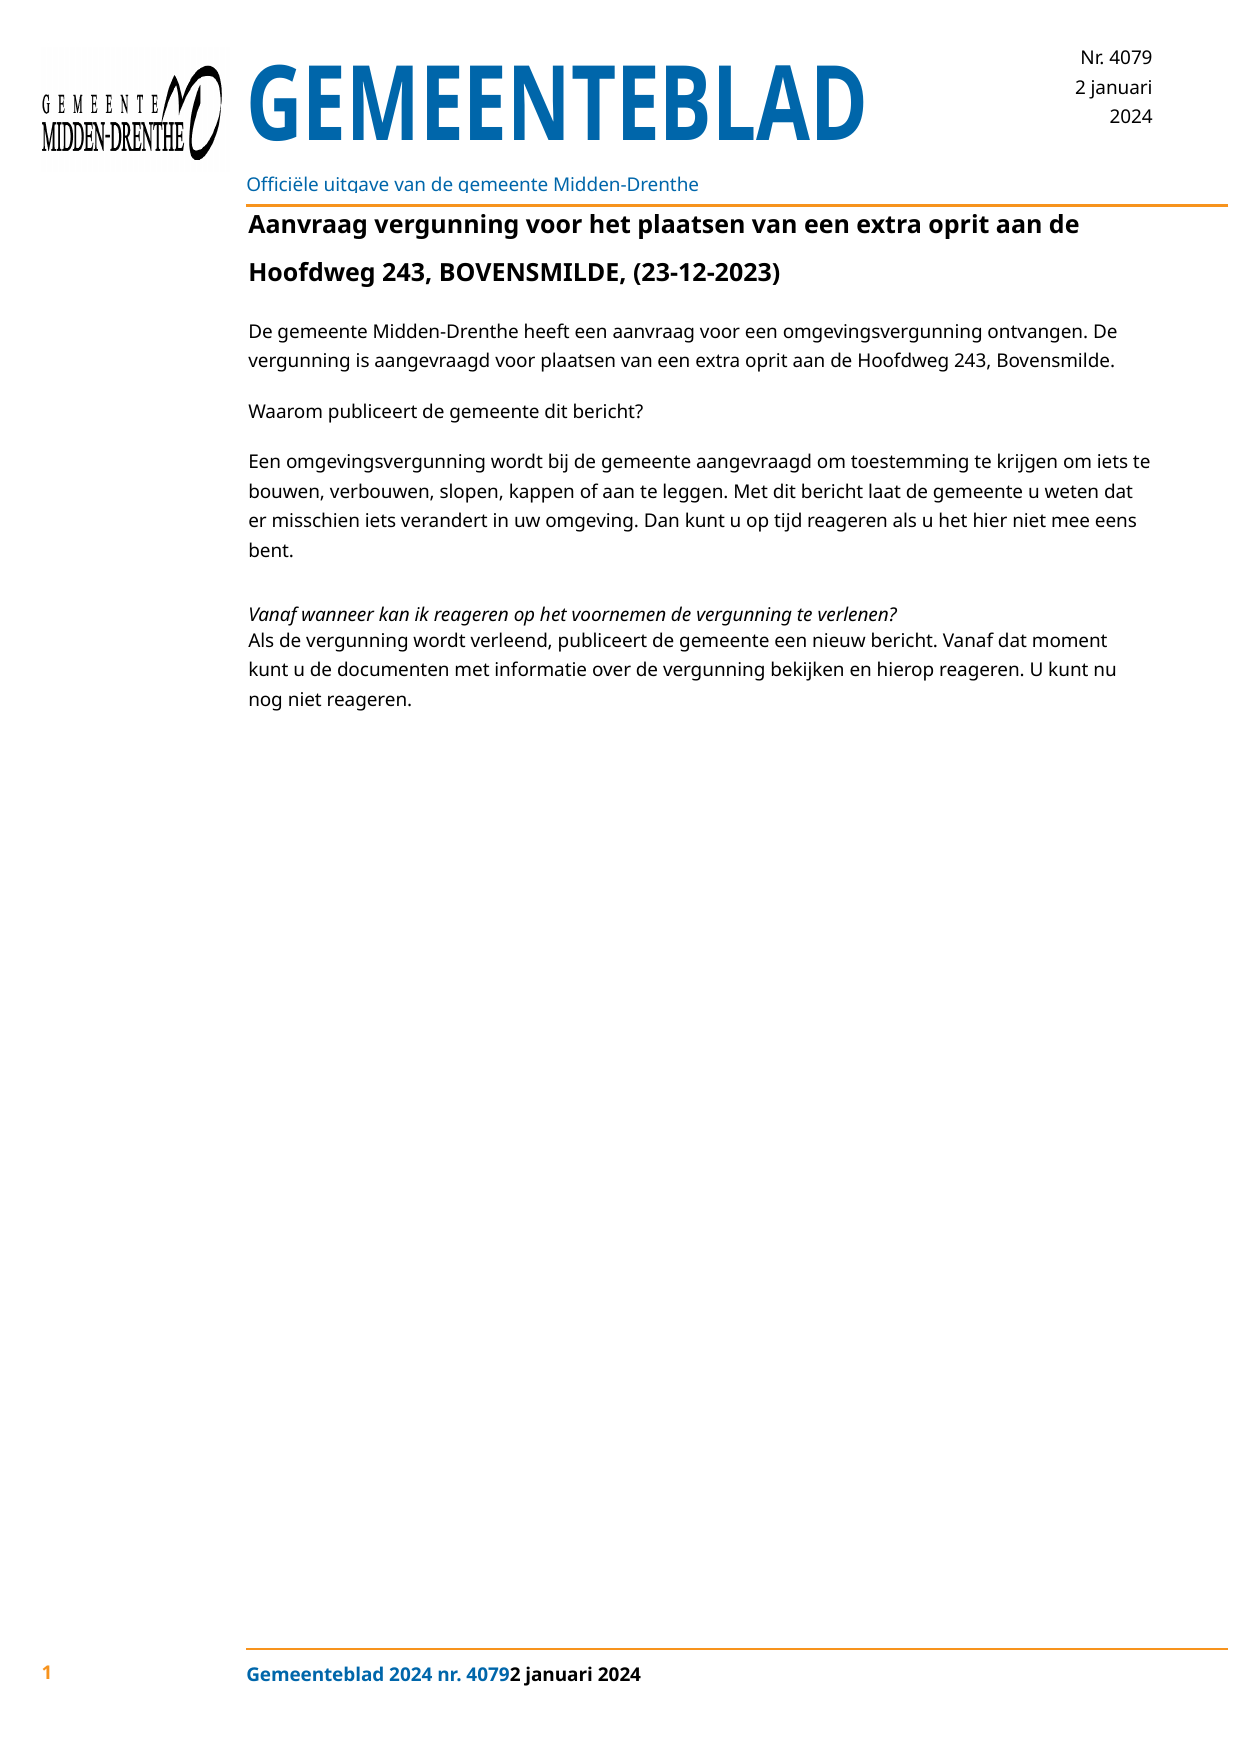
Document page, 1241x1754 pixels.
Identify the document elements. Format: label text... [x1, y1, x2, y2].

text De gemeente Midden-Drenthe heeft een aanvraag voor een omgevingsvergunning ontvangen. De vergunning is aangevraagd voor plaatsen van een extra oprit aan de Hoofdweg 243, Bovensmilde. [248, 318, 1152, 373]
text Vanaf wanneer kan ik reageren op het voornemen de vergunning te verlenen? [248, 601, 1152, 627]
text Een omgevingsvergunning wordt bij de gemeente aangevraagd om toestemming te krijgen om iets te bouwen, verbouwen, slopen, kappen of aan te leggen. Met dit bericht laat de gemeente u weten dat er misschien iets verandert in uw omgeving. Dan kunt u op tijd reageren als u het hier niet mee eens bent. [248, 448, 1152, 563]
text Aanvraag vergunning voor het plaatsen van een extra oprit aan de Hoofdweg 243, BOVENSMILDE, (23-12-2023) [248, 207, 1152, 288]
text Waarom publiceert de gemeente dit bericht? [248, 398, 1152, 424]
text Als de vergunning wordt verleend, publiceert de gemeente een nieuw bericht. Vanaf dat moment kunt u de documenten met informatie over de vergunning bekijken en hierop reageren. U kunt nu nog niet reageren. [248, 627, 1152, 712]
picture [41, 47, 231, 172]
